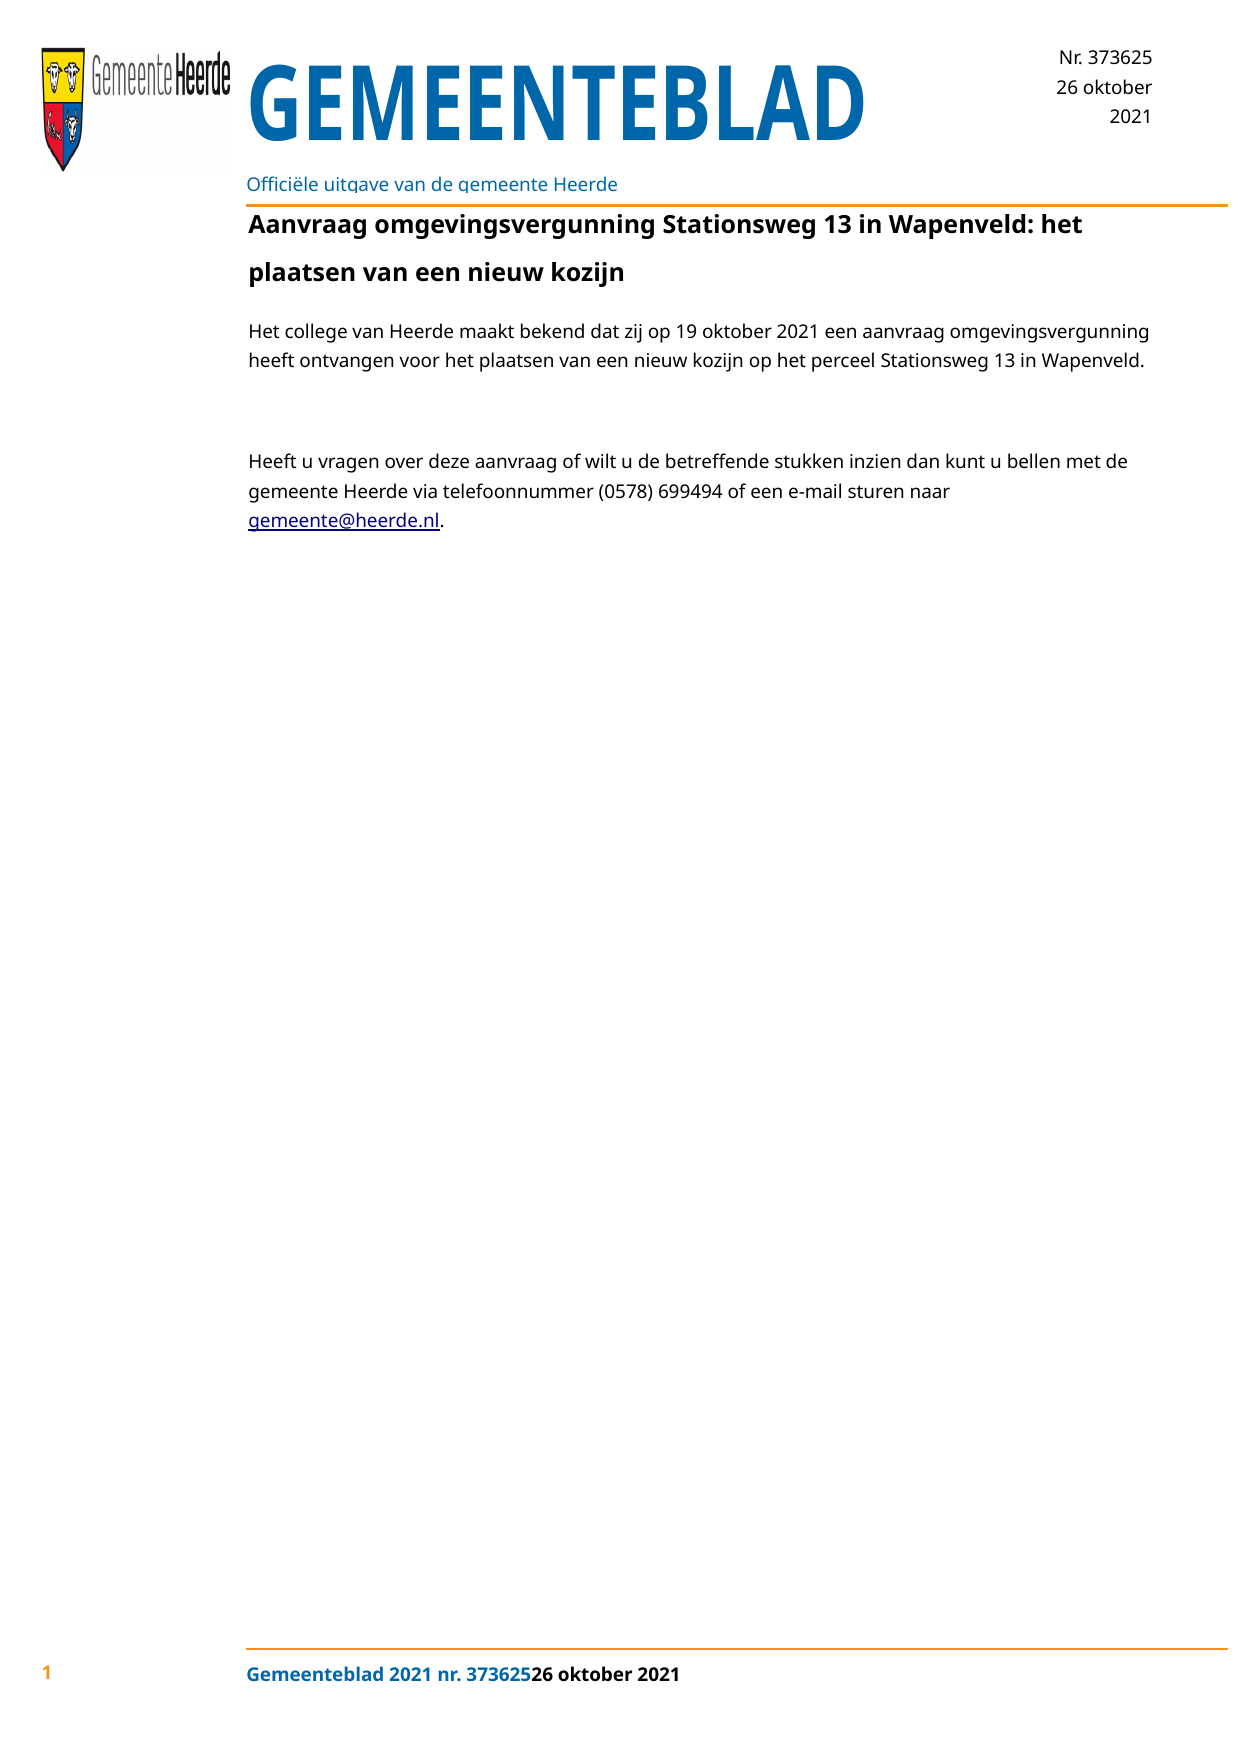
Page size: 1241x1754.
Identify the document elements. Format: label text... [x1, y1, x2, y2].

text Aanvraag omgevingsvergunning Stationsweg 13 in Wapenveld: het plaatsen van een nieuw kozijn [248, 207, 1152, 288]
text Heeft u vragen over deze aanvraag of wilt u de betreffende stukken inzien dan kunt u bellen met de gemeente Heerde via telefoonnummer (0578) 699494 of een e-mail sturen naar gemeente@heerde.nl. [248, 448, 1152, 533]
text Het college van Heerde maakt bekend dat zij op 19 oktober 2021 een aanvraag omgevingsvergunning heeft ontvangen voor het plaatsen van een nieuw kozijn op het perceel Stationsweg 13 in Wapenveld. [248, 318, 1152, 373]
picture [41, 47, 231, 172]
